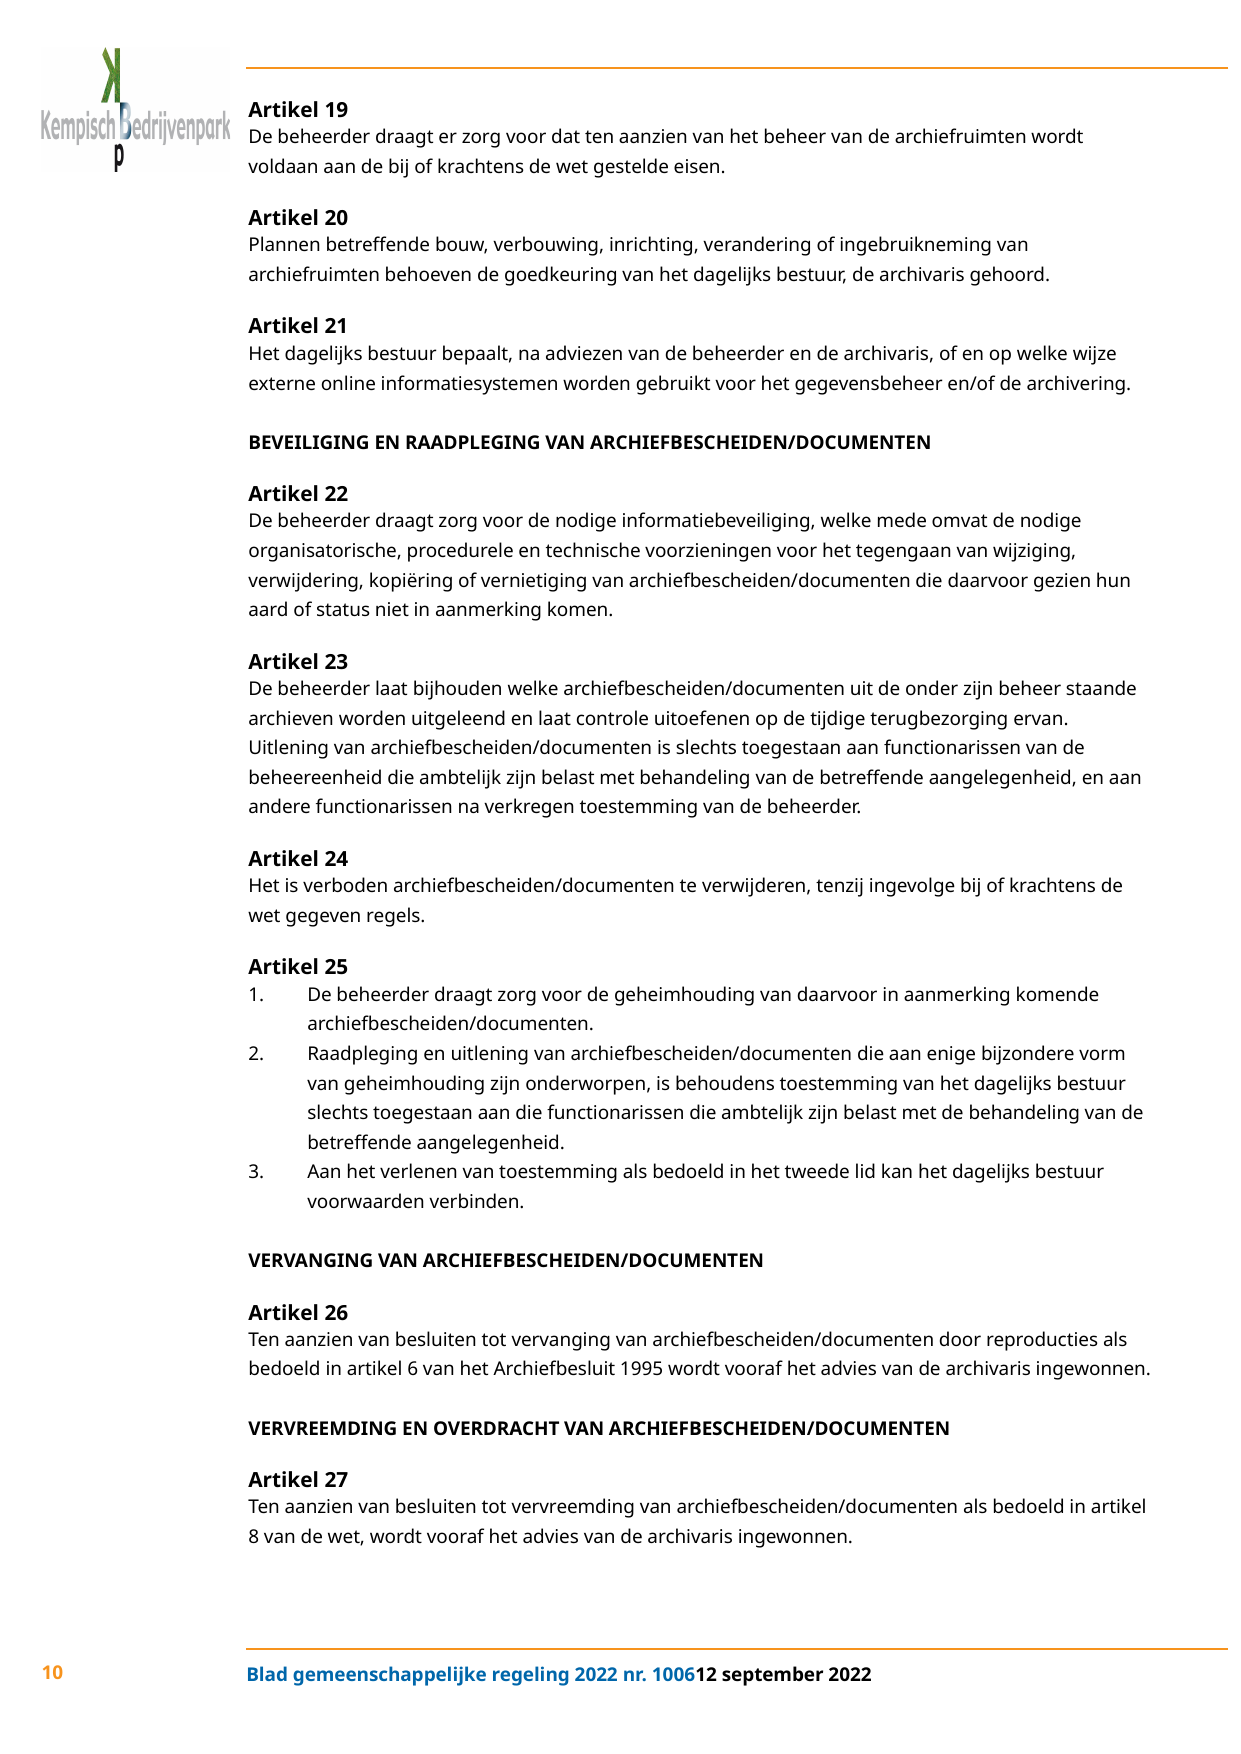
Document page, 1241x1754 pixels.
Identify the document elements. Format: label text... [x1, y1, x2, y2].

list Aan het verlenen van toestemming als bedoeld in het tweede lid kan het dagelijks bestuur voorwaarden verbinden. [248, 1158, 1152, 1214]
text Artikel 22 [248, 479, 1152, 508]
text BEVEILIGING EN RAADPLEGING VAN ARCHIEFBESCHEIDEN/DOCUMENTEN [248, 429, 1152, 454]
text Artikel 19 [248, 95, 1152, 123]
text Artikel 27 [248, 1465, 1152, 1494]
text Het dagelijks bestuur bepaalt, na adviezen van de beheerder en de archivaris, of en op welke wijze externe online informatiesystemen worden gebruikt voor het gegevensbeheer en/of de archivering. [248, 340, 1152, 395]
text De beheerder draagt zorg voor de nodige informatiebeveiliging, welke mede omvat de nodige organisatorische, procedurele en technische voorzieningen voor het tegengaan van wijziging, verwijdering, kopiëring of vernietiging van archiefbescheiden/documenten die daarvoor gezien hun aard of status niet in aanmerking komen. [248, 508, 1152, 622]
text Ten aanzien van besluiten tot vervanging van archiefbescheiden/documenten door reproducties als bedoeld in artikel 6 van het Archiefbesluit 1995 wordt vooraf het advies van de archivaris ingewonnen. [248, 1326, 1152, 1381]
text De beheerder laat bijhouden welke archiefbescheiden/documenten uit de onder zijn beheer staande archieven worden uitgeleend en laat controle uitoefenen op de tijdige terugbezorging ervan. Uitlening van archiefbescheiden/documenten is slechts toegestaan aan functionarissen van de beheereenheid die ambtelijk zijn belast met behandeling van de betreffende aangelegenheid, en aan andere functionarissen na verkregen toestemming van de beheerder. [248, 675, 1152, 819]
text Artikel 24 [248, 844, 1152, 872]
list Raadpleging en uitlening van archiefbescheiden/documenten die aan enige bijzondere vorm van geheimhouding zijn onderworpen, is behoudens toestemming van het dagelijks bestuur slechts toegestaan aan die functionarissen die ambtelijk zijn belast met de behandeling van de betreffende aangelegenheid. [248, 1040, 1152, 1154]
picture [41, 47, 231, 172]
text Artikel 20 [248, 203, 1152, 232]
text De beheerder draagt er zorg voor dat ten aanzien van het beheer van de archiefruimten wordt voldaan aan de bij of krachtens de wet gestelde eisen. [248, 123, 1152, 178]
text Ten aanzien van besluiten tot vervreemding van archiefbescheiden/documenten als bedoeld in artikel 8 van de wet, wordt vooraf het advies van de archivaris ingewonnen. [248, 1494, 1152, 1549]
text Plannen betreffende bouw, verbouwing, inrichting, verandering of ingebruikneming van archiefruimten behoeven de goedkeuring van het dagelijks bestuur, de archivaris gehoord. [248, 232, 1152, 287]
text Artikel 21 [248, 312, 1152, 340]
text Artikel 26 [248, 1298, 1152, 1326]
text VERVREEMDING EN OVERDRACHT VAN ARCHIEFBESCHEIDEN/DOCUMENTEN [248, 1415, 1152, 1441]
list De beheerder draagt zorg voor de geheimhouding van daarvoor in aanmerking komende archiefbescheiden/documenten. [248, 981, 1152, 1036]
text Artikel 25 [248, 952, 1152, 981]
text Artikel 23 [248, 647, 1152, 675]
text Het is verboden archiefbescheiden/documenten te verwijderen, tenzij ingevolge bij of krachtens de wet gegeven regels. [248, 872, 1152, 928]
text VERVANGING VAN ARCHIEFBESCHEIDEN/DOCUMENTEN [248, 1247, 1152, 1273]
